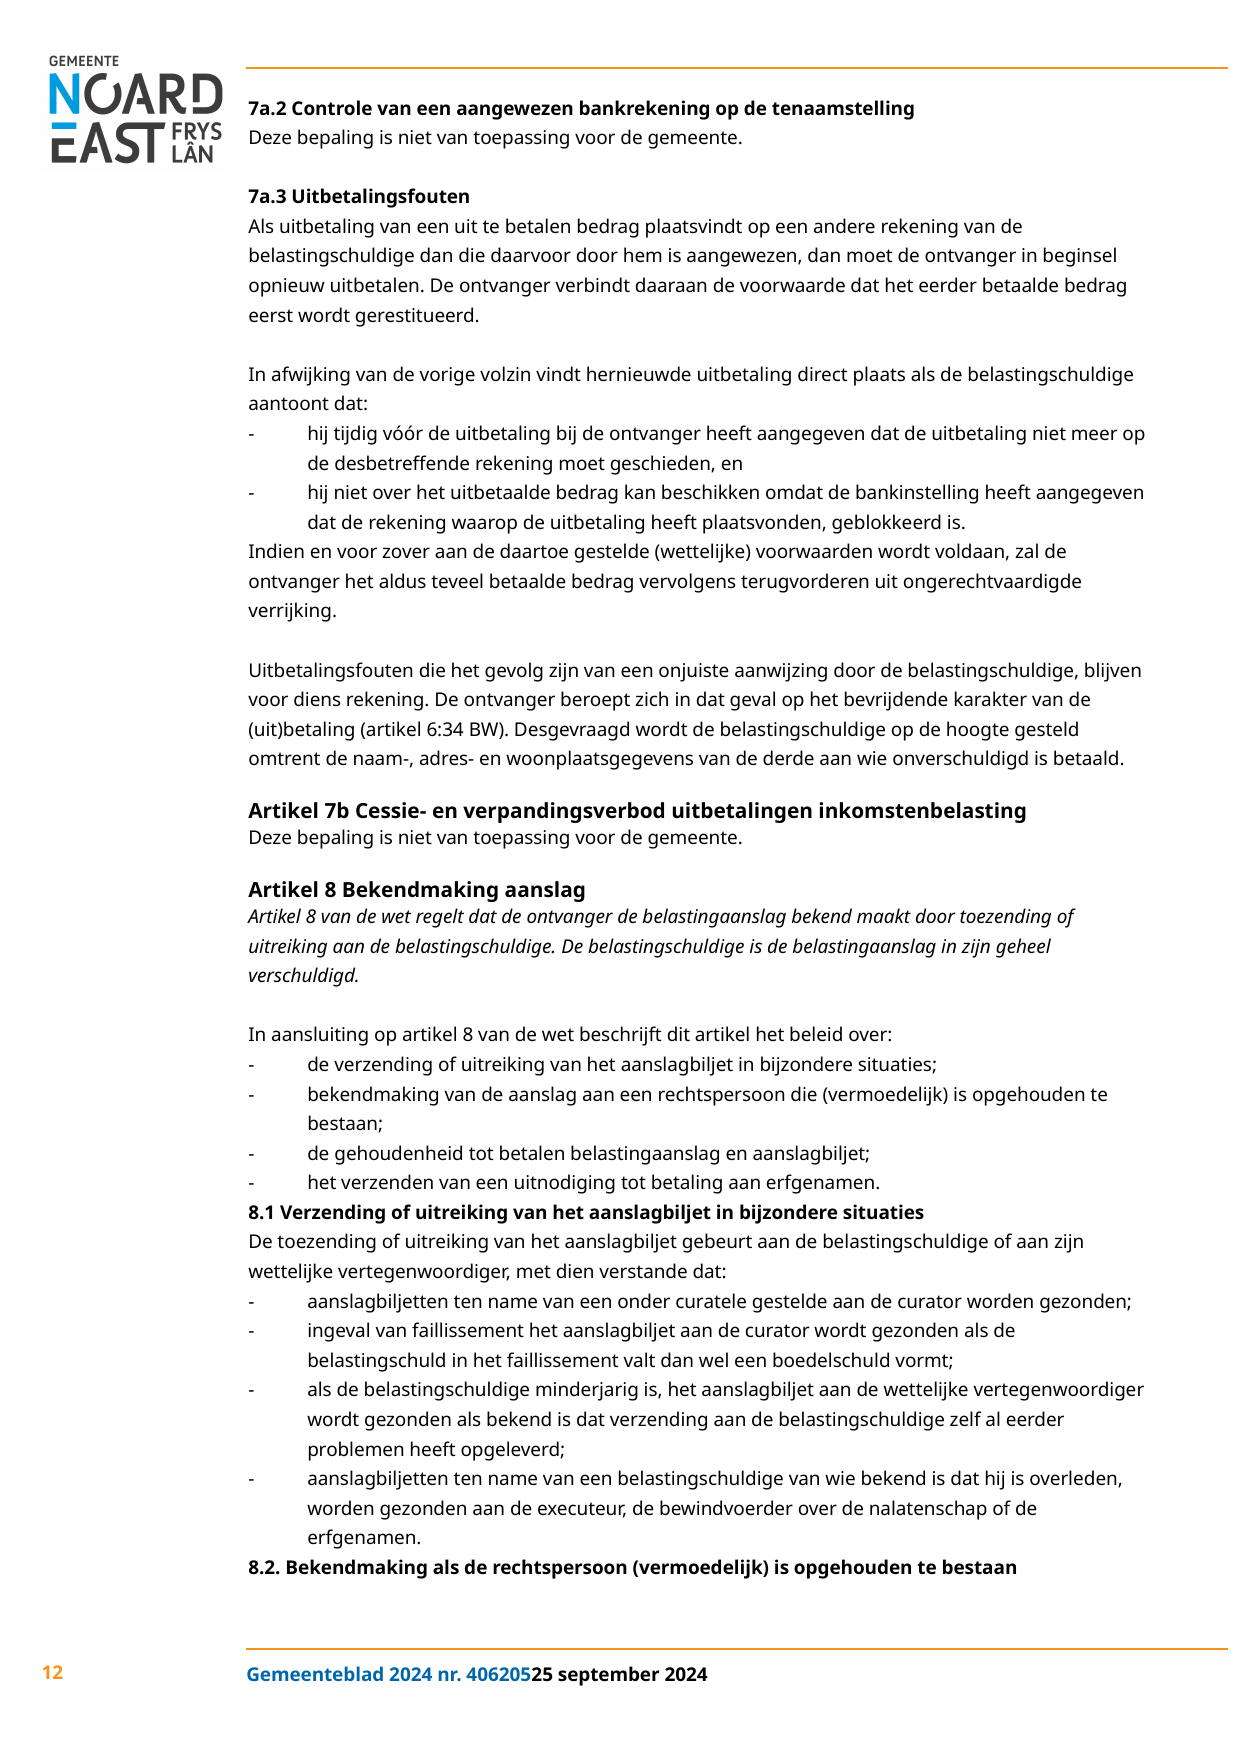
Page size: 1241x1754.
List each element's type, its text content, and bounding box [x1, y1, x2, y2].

list het verzenden van een uitnodiging tot betaling aan erfgenamen. [248, 1169, 1152, 1195]
list als de belastingschuldige minderjarig is, het aanslagbiljet aan de wettelijke vertegenwoordiger wordt gezonden als bekend is dat verzending aan de belastingschuldige zelf al eerder problemen heeft opgeleverd; [248, 1377, 1152, 1462]
text Artikel 7b Cessie- en verpandingsverbod uitbetalingen inkomstenbelasting [248, 796, 1152, 824]
text Artikel 8 Bekendmaking aanslag [248, 875, 1152, 903]
text 8.2. Bekendmaking als de rechtspersoon (vermoedelijk) is opgehouden te bestaan [248, 1554, 1152, 1580]
text Deze bepaling is niet van toepassing voor de gemeente. [248, 824, 1152, 850]
list hij tijdig vóór de uitbetaling bij de ontvanger heeft aangegeven dat de uitbetaling niet meer op de desbetreffende rekening moet geschieden, en [248, 420, 1152, 476]
text 7a.3 Uitbetalingsfouten [248, 183, 1152, 209]
text Uitbetalingsfouten die het gevolg zijn van een onjuiste aanwijzing door de belastingschuldige, blijven voor diens rekening. De ontvanger beroept zich in dat geval op het bevrijdende karakter van de (uit)betaling (artikel 6:34 BW). Desgevraagd wordt de belastingschuldige op de hoogte gesteld omtrent de naam-, adres- en woonplaatsgegevens van de derde aan wie onverschuldigd is betaald. [248, 657, 1152, 771]
text De toezending of uitreiking van het aanslagbiljet gebeurt aan de belastingschuldige of aan zijn wettelijke vertegenwoordiger, met dien verstande dat: [248, 1229, 1152, 1284]
text In afwijking van de vorige volzin vindt hernieuwde uitbetaling direct plaats als de belastingschuldige aantoont dat: [248, 361, 1152, 416]
text Als uitbetaling van een uit te betalen bedrag plaatsvindt op een andere rekening van de belastingschuldige dan die daarvoor door hem is aangewezen, dan moet de ontvanger in beginsel opnieuw uitbetalen. De ontvanger verbindt daaraan de voorwaarde dat het eerder betaalde bedrag eerst wordt gerestitueerd. [248, 213, 1152, 328]
text Deze bepaling is niet van toepassing voor de gemeente. [248, 124, 1152, 150]
list aanslagbiljetten ten name van een onder curatele gestelde aan de curator worden gezonden; [248, 1288, 1152, 1314]
list bekendmaking van de aanslag aan een rechtspersoon die (vermoedelijk) is opgehouden te bestaan; [248, 1081, 1152, 1136]
text 8.1 Verzending of uitreiking van het aanslagbiljet in bijzondere situaties [248, 1199, 1152, 1225]
text Indien en voor zover aan de daartoe gestelde (wettelijke) voorwaarden wordt voldaan, zal de ontvanger het aldus teveel betaalde bedrag vervolgens terugvorderen uit ongerechtvaardigde verrijking. [248, 538, 1152, 623]
list hij niet over het uitbetaalde bedrag kan beschikken omdat de bankinstelling heeft aangegeven dat de rekening waarop de uitbetaling heeft plaatsvonden, geblokkeerd is. [248, 479, 1152, 535]
list ingeval van faillissement het aanslagbiljet aan de curator wordt gezonden als de belastingschuld in het faillissement valt dan wel een boedelschuld vormt; [248, 1317, 1152, 1373]
picture [41, 47, 231, 172]
list de gehoudenheid tot betalen belastingaanslag en aanslagbiljet; [248, 1140, 1152, 1166]
text 7a.2 Controle van een aangewezen bankrekening op de tenaamstelling [248, 95, 1152, 121]
text Artikel 8 van de wet regelt dat de ontvanger de belastingaanslag bekend maakt door toezending of uitreiking aan de belastingschuldige. De belastingschuldige is de belastingaanslag in zijn geheel verschuldigd. [248, 903, 1152, 988]
list aanslagbiljetten ten name van een belastingschuldige van wie bekend is dat hij is overleden, worden gezonden aan de executeur, de bewindvoerder over de nalatenschap of de erfgenamen. [248, 1465, 1152, 1550]
text In aansluiting op artikel 8 van de wet beschrijft dit artikel het beleid over: [248, 1022, 1152, 1047]
list de verzending of uitreiking van het aanslagbiljet in bijzondere situaties; [248, 1051, 1152, 1077]
